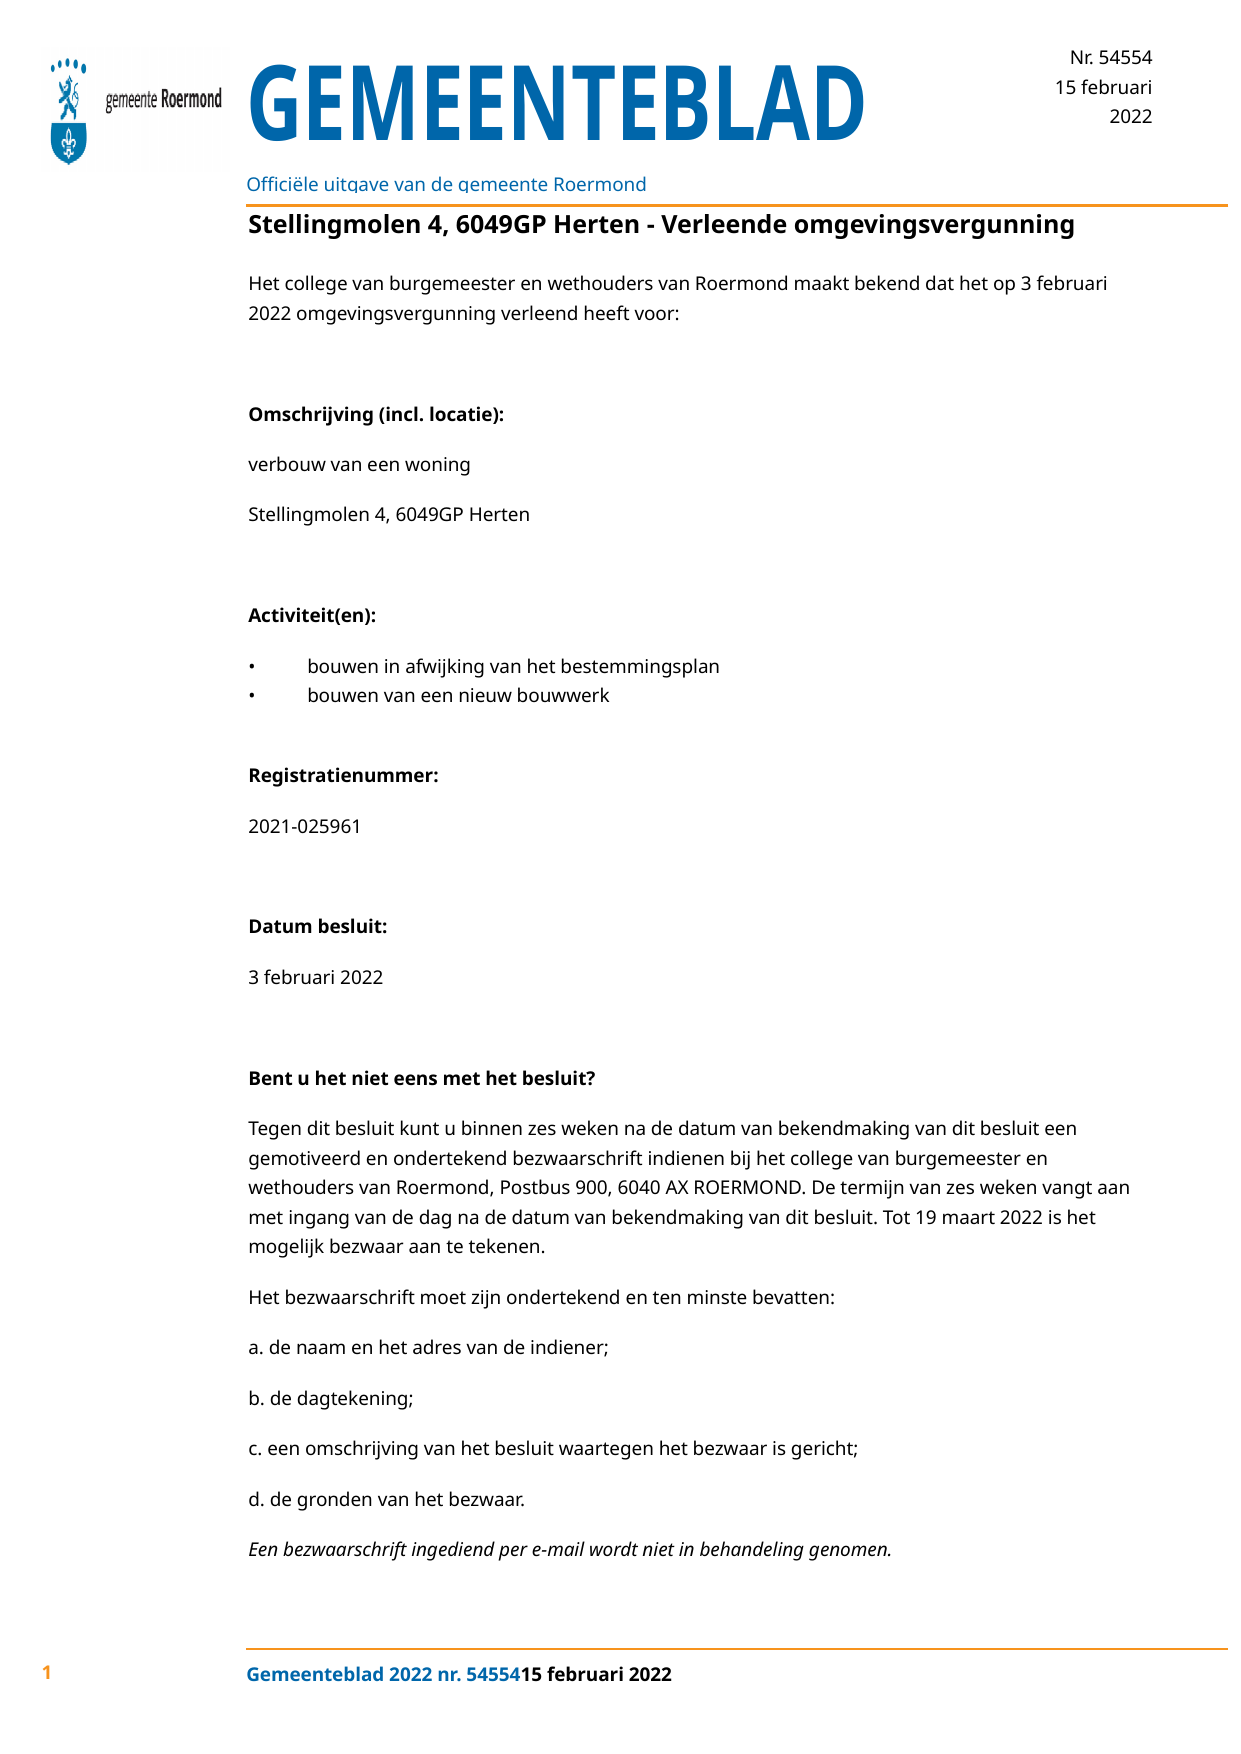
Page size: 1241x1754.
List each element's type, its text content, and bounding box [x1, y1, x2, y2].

text Stellingmolen 4, 6049GP Herten - Verleende omgevingsvergunning [248, 207, 1152, 241]
picture [41, 47, 231, 172]
text d. de gronden van het bezwaar. [248, 1486, 1152, 1511]
text Tegen dit besluit kunt u binnen zes weken na de datum van bekendmaking van dit besluit een gemotiveerd en ondertekend bezwaarschrift indienen bij het college van burgemeester en wethouders van Roermond, Postbus 900, 6040 AX ROERMOND. De termijn van zes weken vangt aan met ingang van de dag na de datum van bekendmaking van dit besluit. Tot 19 maart 2022 is het mogelijk bezwaar aan te tekenen. [248, 1115, 1152, 1259]
text 3 februari 2022 [248, 964, 1152, 990]
list bouwen in afwijking van het bestemmingsplan [248, 653, 1152, 678]
text 2021-025961 [248, 813, 1152, 838]
text Een bezwaarschrift ingediend per e-mail wordt niet in behandeling genomen. [248, 1536, 1152, 1562]
list bouwen van een nieuw bouwwerk [248, 682, 1152, 708]
text Het college van burgemeester en wethouders van Roermond maakt bekend dat het op 3 februari 2022 omgevingsvergunning verleend heeft voor: [248, 270, 1152, 326]
text Datum besluit: [248, 914, 1152, 939]
text verbouw van een woning [248, 451, 1152, 477]
text Registratienummer: [248, 762, 1152, 788]
text a. de naam en het adres van de indiener; [248, 1334, 1152, 1360]
text Bent u het niet eens met het besluit? [248, 1065, 1152, 1091]
text Activiteit(en): [248, 602, 1152, 628]
text c. een omschrijving van het besluit waartegen het bezwaar is gericht; [248, 1435, 1152, 1461]
text Het bezwaarschrift moet zijn ondertekend en ten minste bevatten: [248, 1284, 1152, 1310]
text Omschrijving (incl. locatie): [248, 401, 1152, 426]
text b. de dagtekening; [248, 1385, 1152, 1411]
text Stellingmolen 4, 6049GP Herten [248, 502, 1152, 527]
